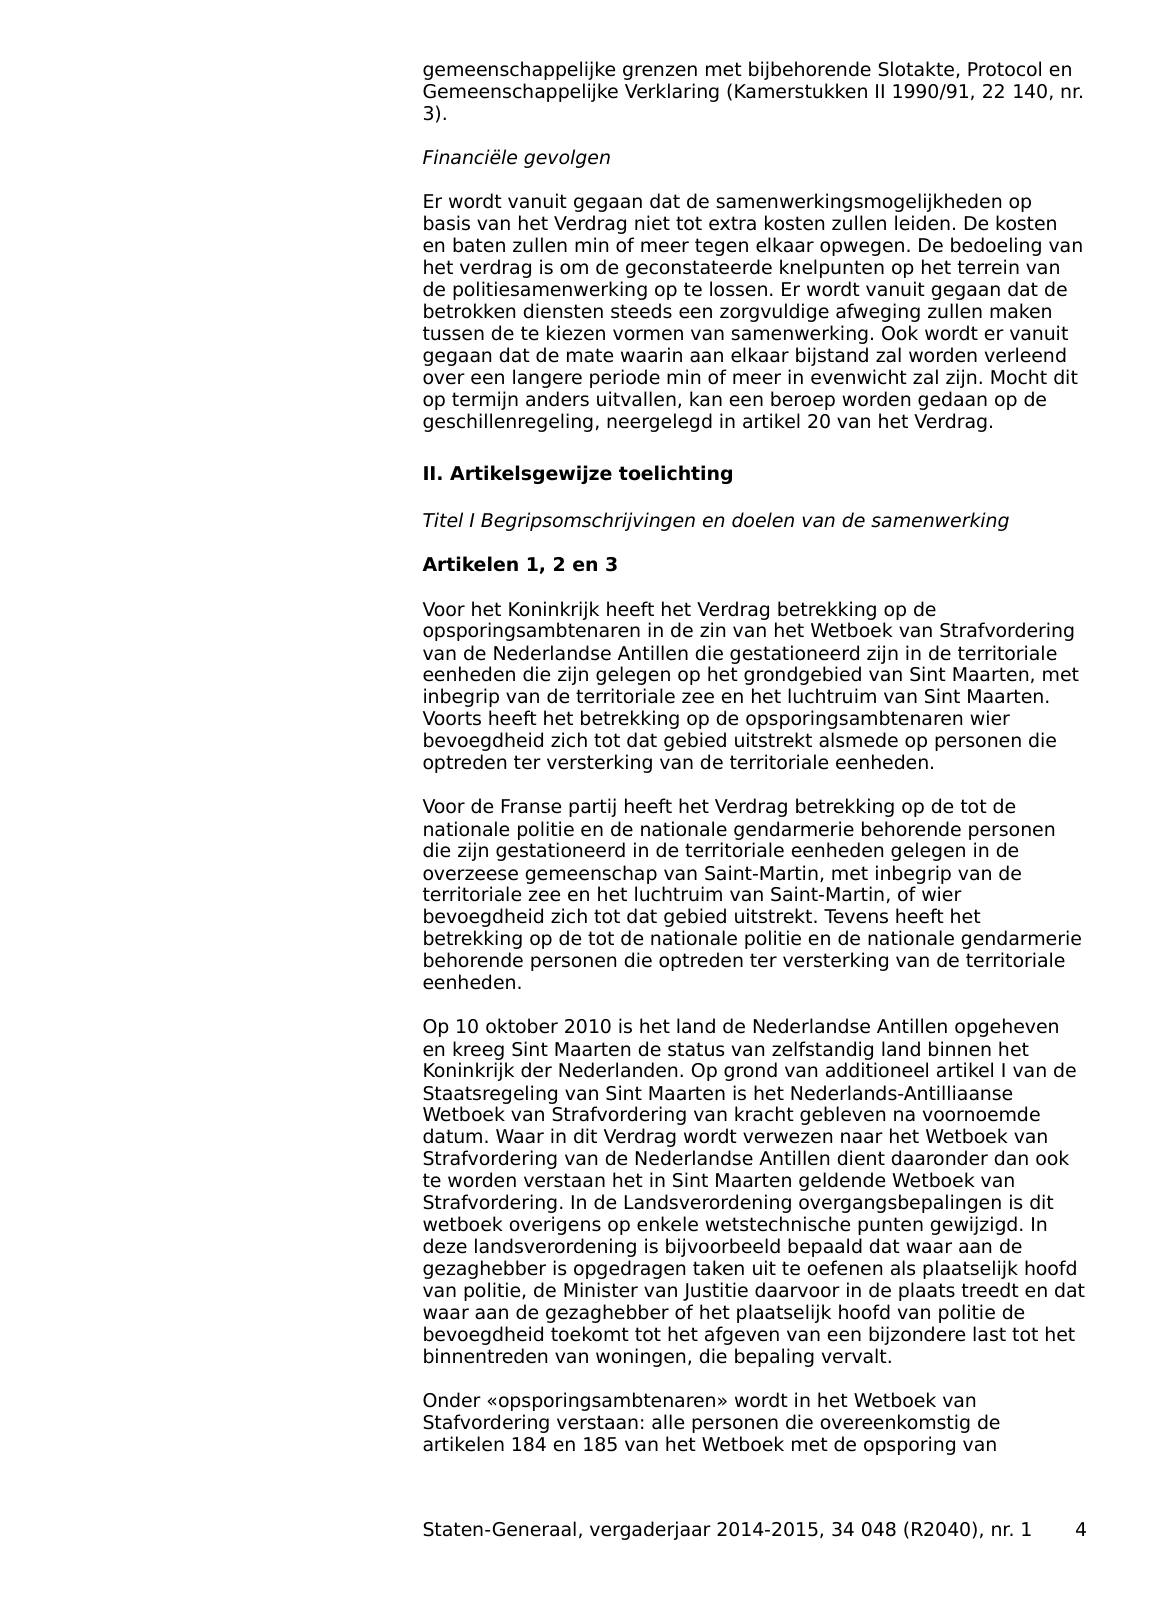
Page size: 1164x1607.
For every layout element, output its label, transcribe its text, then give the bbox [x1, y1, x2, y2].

text Onder «opsporingsambtenaren» wordt in het Wetboek van Stafvordering verstaan: alle personen die overeenkomstig de artikelen 184 en 185 van het Wetboek met de opsporing van [422, 1390, 1087, 1456]
text Voor het Koninkrijk heeft het Verdrag betrekking op de opsporingsambtenaren in de zin van het Wetboek van Strafvordering van de Nederlandse Antillen die gestationeerd zijn in de territoriale eenheden die zijn gelegen op het grondgebied van Sint Maarten, met inbegrip van de territoriale zee en het luchtruim van Sint Maarten. Voorts heeft het betrekking op de opsporingsambtenaren wier bevoegdheid zich tot dat gebied uitstrekt alsmede op personen die optreden ter versterking van de territoriale eenheden. [422, 598, 1087, 774]
subtitle II. Artikelsgewijze toelichting [422, 463, 1087, 485]
text Er wordt vanuit gegaan dat de samenwerkingsmogelijkheden op basis van het Verdrag niet tot extra kosten zullen leiden. De kosten en baten zullen min of meer tegen elkaar opwegen. De bedoeling van het verdrag is om de geconstateerde knelpunten op het terrein van de politiesamenwerking op te lossen. Er wordt vanuit gegaan dat de betrokken diensten steeds een zorgvuldige afweging zullen maken tussen de te kiezen vormen van samenwerking. Ook wordt er vanuit gegaan dat de mate waarin aan elkaar bijstand zal worden verleend over een langere periode min of meer in evenwicht zal zijn. Mocht dit op termijn anders uitvallen, kan een beroep worden gedaan op de geschillenregeling, neergelegd in artikel 20 van het Verdrag. [422, 191, 1087, 433]
subtitle Artikelen 1, 2 en 3 [422, 554, 1087, 576]
text Voor de Franse partij heeft het Verdrag betrekking op de tot de nationale politie en de nationale gendarmerie behorende personen die zijn gestationeerd in de territoriale eenheden gelegen in de overzeese gemeenschap van Saint-Martin, met inbegrip van de territoriale zee en het luchtruim van Saint-Martin, of wier bevoegdheid zich tot dat gebied uitstrekt. Tevens heeft het betrekking op de tot de nationale politie en de nationale gendarmerie behorende personen die optreden ter versterking van de territoriale eenheden. [422, 796, 1087, 994]
text Op 10 oktober 2010 is het land de Nederlandse Antillen opgeheven en kreeg Sint Maarten de status van zelfstandig land binnen het Koninkrijk der Nederlanden. Op grond van additioneel artikel I van de Staatsregeling van Sint Maarten is het Nederlands-Antilliaanse Wetboek van Strafvordering van kracht gebleven na voornoemde datum. Waar in dit Verdrag wordt verwezen naar het Wetboek van Strafvordering van de Nederlandse Antillen dient daaronder dan ook te worden verstaan het in Sint Maarten geldende Wetboek van Strafvordering. In de Landsverordening overgangsbepalingen is dit wetboek overigens op enkele wetstechnische punten gewijzigd. In deze landsverordening is bijvoorbeeld bepaald dat waar aan de gezaghebber is opgedragen taken uit te oefenen als plaatselijk hoofd van politie, de Minister van Justitie daarvoor in de plaats treedt en dat waar aan de gezaghebber of het plaatselijk hoofd van politie de bevoegdheid toekomt tot het afgeven van een bijzondere last tot het binnentreden van woningen, die bepaling vervalt. [422, 1016, 1087, 1368]
subtitle Financiële gevolgen [422, 147, 1087, 169]
text gemeenschappelijke grenzen met bijbehorende Slotakte, Protocol en Gemeenschappelijke Verklaring (Kamerstukken II 1990/91, 22 140, nr. 3). [422, 59, 1087, 125]
subtitle Titel I Begripsomschrijvingen en doelen van de samenwerking [422, 510, 1087, 532]
